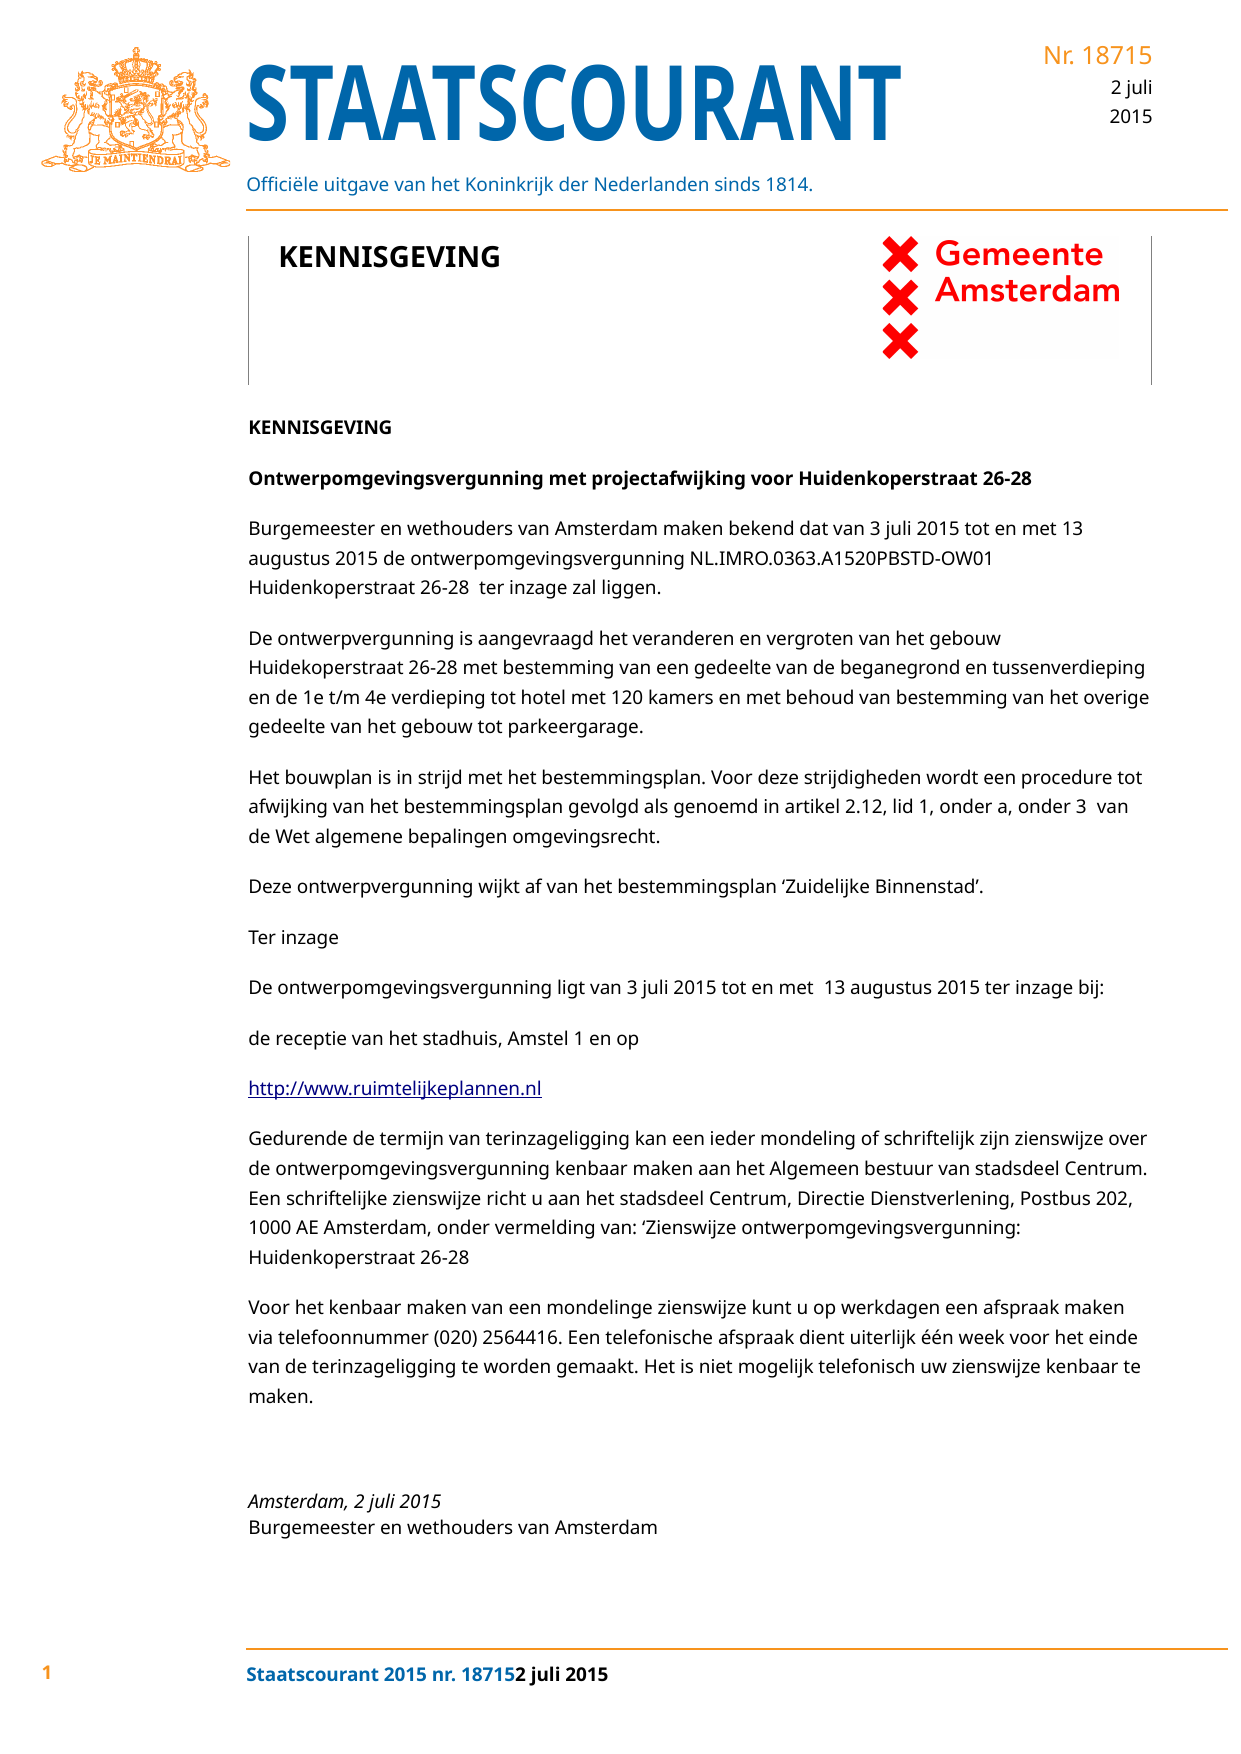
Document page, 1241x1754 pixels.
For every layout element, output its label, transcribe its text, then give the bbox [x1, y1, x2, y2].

text Voor het kenbaar maken van een mondelinge zienswijze kunt u op werkdagen een afspraak maken via telefoonnummer (020) 2564416. Een telefonische afspraak dient uiterlijk één week voor het einde van de terinzageligging te worden gemaakt. Het is niet mogelijk telefonisch uw zienswijze kenbaar te maken. [248, 1294, 1152, 1409]
text Ontwerpomgevingsvergunning met projectafwijking voor Huidenkoperstraat 26-28 [248, 465, 1152, 490]
text De ontwerpomgevingsvergunning ligt van 3 juli 2015 tot en met 13 augustus 2015 ter inzage bij: [248, 974, 1152, 1000]
text de receptie van het stadhuis, Amstel 1 en op [248, 1025, 1152, 1050]
text Gedurende de termijn van terinzageligging kan een ieder mondeling of schriftelijk zijn zienswijze over de ontwerpomgevingsvergunning kenbaar maken aan het Algemeen bestuur van stadsdeel Centrum. Een schriftelijke zienswijze richt u aan het stadsdeel Centrum, Directie Dienstverlening, Postbus 202, 1000 AE Amsterdam, onder vermelding van: ‘Zienswijze ontwerpomgevingsvergunning: Huidenkoperstraat 26-28 [248, 1126, 1152, 1269]
picture [882, 236, 1119, 359]
table_header [850, 236, 1151, 385]
table_header KENNISGEVING [249, 236, 850, 385]
picture [41, 47, 231, 172]
text Deze ontwerpvergunning wijkt af van het bestemmingsplan ‘Zuidelijke Binnenstad’. [248, 873, 1152, 899]
text http://www.ruimtelijkeplannen.nl [248, 1075, 1152, 1101]
text KENNISGEVING [248, 414, 1152, 440]
text Het bouwplan is in strijd met het bestemmingsplan. Voor deze strijdigheden wordt een procedure tot afwijking van het bestemmingsplan gevolgd als genoemd in artikel 2.12, lid 1, onder a, onder 3 van de Wet algemene bepalingen omgevingsrecht. [248, 764, 1152, 849]
text Amsterdam, 2 juli 2015 [248, 1489, 1152, 1514]
text Burgemeester en wethouders van Amsterdam maken bekend dat van 3 juli 2015 tot en met 13 augustus 2015 de ontwerpomgevingsvergunning NL.IMRO.0363.A1520PBSTD-OW01 Huidenkoperstraat 26-28 ter inzage zal liggen. [248, 515, 1152, 600]
text Ter inzage [248, 924, 1152, 949]
text De ontwerpvergunning is aangevraagd het veranderen en vergroten van het gebouw Huidekoperstraat 26-28 met bestemming van een gedeelte van de beganegrond en tussenverdieping en de 1e t/m 4e verdieping tot hotel met 120 kamers en met behoud van bestemming van het overige gedeelte van het gebouw tot parkeergarage. [248, 625, 1152, 739]
text Burgemeester en wethouders van Amsterdam [248, 1514, 1152, 1540]
